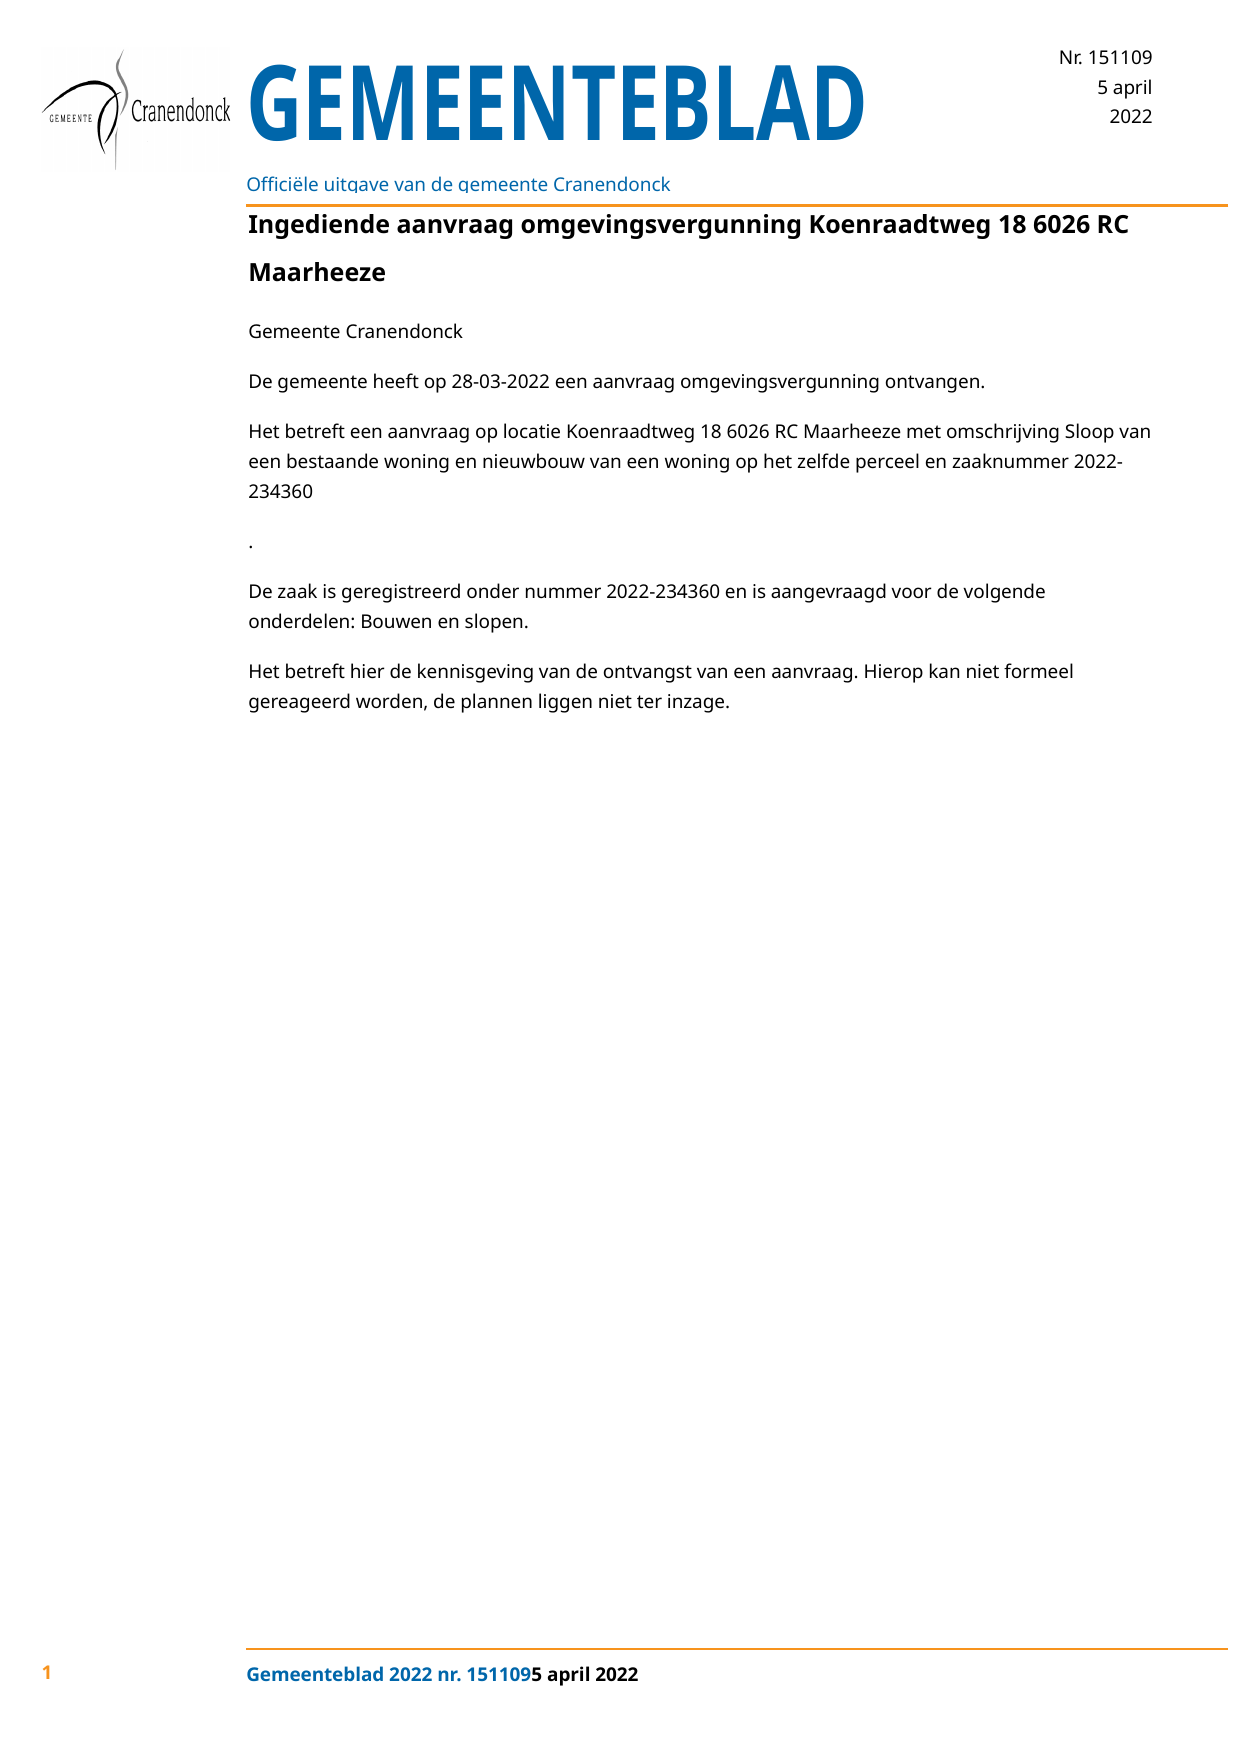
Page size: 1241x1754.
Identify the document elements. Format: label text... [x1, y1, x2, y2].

text Het betreft hier de kennisgeving van de ontvangst van een aanvraag. Hierop kan niet formeel gereageerd worden, de plannen liggen niet ter inzage. [248, 659, 1152, 714]
text Gemeente Cranendonck [248, 318, 1152, 344]
text Ingediende aanvraag omgevingsvergunning Koenraadtweg 18 6026 RC Maarheeze [248, 207, 1152, 288]
picture [41, 47, 231, 172]
text Het betreft een aanvraag op locatie Koenraadtweg 18 6026 RC Maarheeze met omschrijving Sloop van een bestaande woning en nieuwbouw van een woning op het zelfde perceel en zaaknummer 2022-234360 [248, 419, 1152, 504]
text . [248, 528, 1152, 554]
text De gemeente heeft op 28-03-2022 een aanvraag omgevingsvergunning ontvangen. [248, 368, 1152, 394]
text De zaak is geregistreerd onder nummer 2022-234360 en is aangevraagd voor de volgende onderdelen: Bouwen en slopen. [248, 579, 1152, 634]
